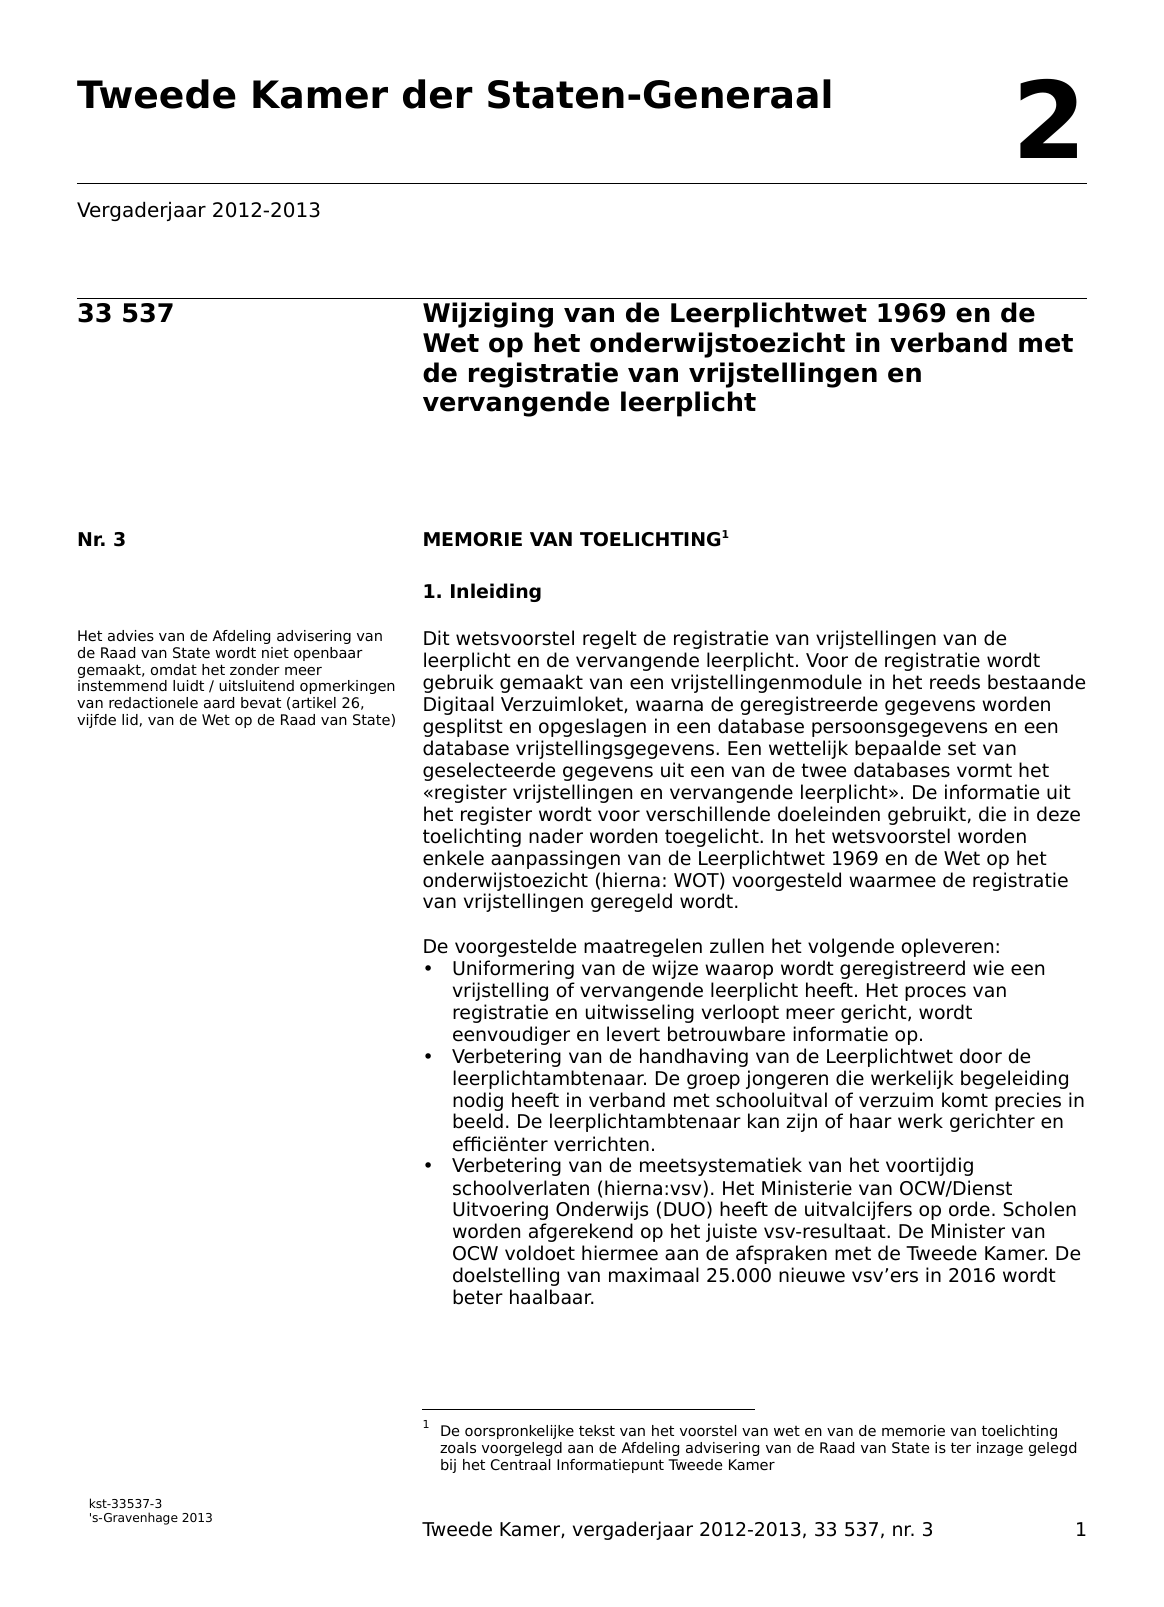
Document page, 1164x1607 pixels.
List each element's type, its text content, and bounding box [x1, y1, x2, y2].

text kst-33537-3 [88, 1497, 323, 1511]
text • Verbetering van de handhaving van de Leerplichtwet door de leerplichtambtenaar. De groep jongeren die werkelijk begeleiding nodig heeft in verband met schooluitval of verzuim komt precies in beeld. De leerplichtambtenaar kan zijn of haar werk gerichter en efficiënter verrichten. [422, 1046, 1087, 1155]
table_header Tweede Kamer der Staten-Generaal [77, 59, 886, 183]
text Het advies van de Afdeling advisering van de Raad van State wordt niet openbaar gemaakt, omdat het zonder meer instemmend luidt / uitsluitend opmerkingen van redactionele aard bevat (artikel 26, vijfde lid, van de Wet op de Raad van State) [77, 628, 399, 729]
text • Uniformering van de wijze waarop wordt geregistreerd wie een vrijstelling of vervangende leerplicht heeft. Het proces van registratie en uitwisseling verloopt meer gericht, wordt eenvoudiger en levert betrouwbare informatie op. [422, 958, 1087, 1046]
subtitle 33 537 Wijziging van de Leerplichtwet 1969 en de Wet op het onderwijstoezicht in verband met de registratie van vrijstellingen en vervangende leerplicht [77, 299, 1087, 418]
text Dit wetsvoorstel regelt de registratie van vrijstellingen van de leerplicht en de vervangende leerplicht. Voor de registratie wordt gebruik gemaakt van een vrijstellingenmodule in het reeds bestaande Digitaal Verzuimloket, waarna de geregistreerde gegevens worden gesplitst en opgeslagen in een database persoonsgegevens en een database vrijstellingsgegevens. Een wettelijk bepaalde set van geselecteerde gegevens uit een van de twee databases vormt het «register vrijstellingen en vervangende leerplicht». De informatie uit het register wordt voor verschillende doeleinden gebruikt, die in deze toelichting nader worden toegelicht. In het wetsvoorstel worden enkele aanpassingen van de Leerplichtwet 1969 en de Wet op het onderwijstoezicht (hierna: WOT) voorgesteld waarmee de registratie van vrijstellingen geregeld wordt. [422, 628, 1087, 913]
subtitle 1. Inleiding [422, 581, 1087, 603]
text • Verbetering van de meetsystematiek van het voortijdig schoolverlaten (hierna:vsv). Het Ministerie van OCW/Dienst Uitvoering Onderwijs (DUO) heeft de uitvalcijfers op orde. Scholen worden afgerekend op het juiste vsv-resultaat. De Minister van OCW voldoet hiermee aan de afspraken met de Tweede Kamer. De doelstelling van maximaal 25.000 nieuwe vsv’ers in 2016 wordt beter haalbaar. [422, 1155, 1087, 1309]
table_cell Vergaderjaar 2012-2013 [77, 184, 1087, 298]
subtitle Nr. 3 MEMORIE VAN TOELICHTING [77, 529, 1087, 551]
text De oorspronkelijke tekst van het voorstel van wet en van de memorie van toelichting zoals voorgelegd aan de Afdeling advisering van de Raad van State is ter inzage gelegd bij het Centraal Informatiepunt Tweede Kamer [422, 1418, 1087, 1474]
text De voorgestelde maatregelen zullen het volgende opleveren: [422, 936, 1087, 958]
text 's-Gravenhage 2013 [88, 1511, 323, 1525]
table_header 2 [886, 59, 1087, 183]
